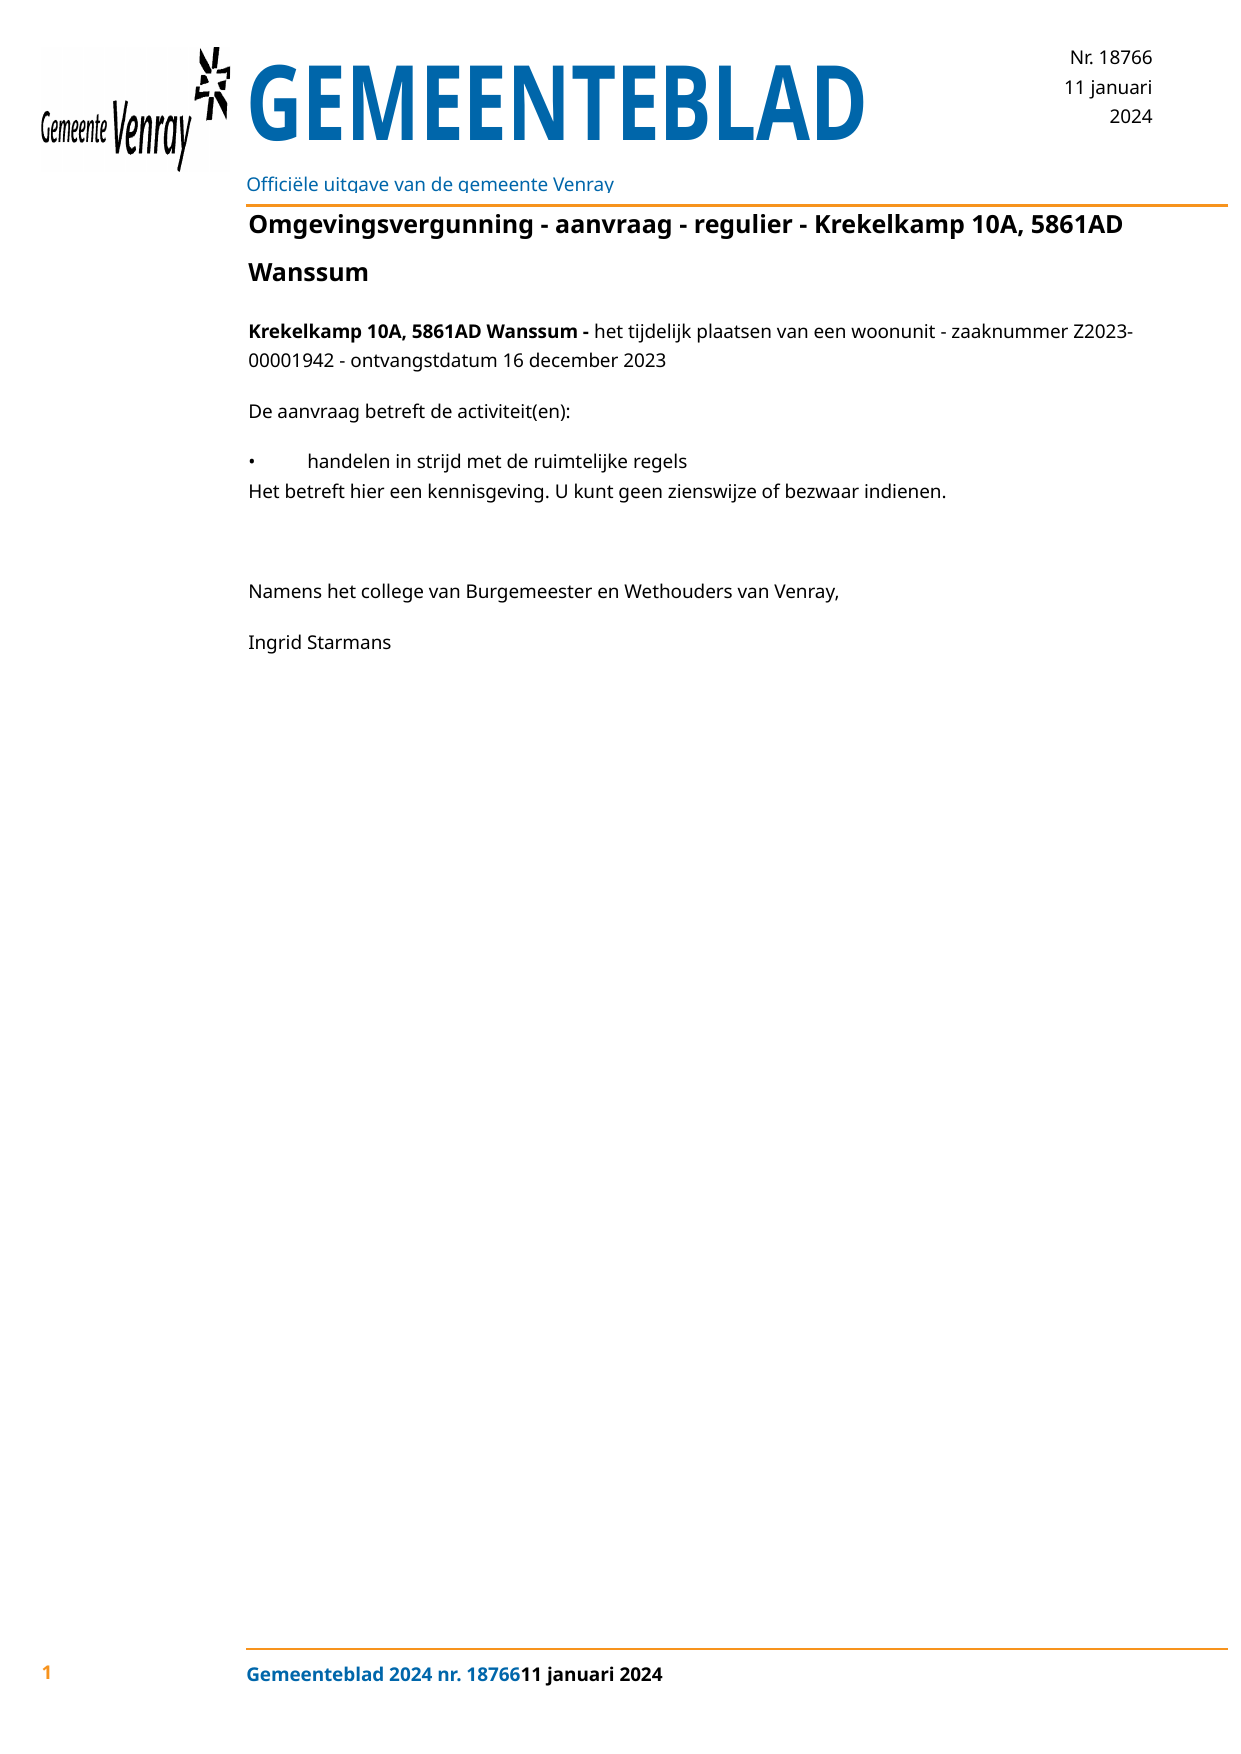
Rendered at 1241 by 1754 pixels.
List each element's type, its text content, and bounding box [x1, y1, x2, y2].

text Ingrid Starmans [248, 629, 1152, 655]
text Krekelkamp 10A, 5861AD Wanssum - het tijdelijk plaatsen van een woonunit - zaaknummer Z2023-00001942 - ontvangstdatum 16 december 2023 [248, 318, 1152, 373]
list handelen in strijd met de ruimtelijke regels [248, 448, 1152, 474]
picture [41, 47, 231, 172]
text Het betreft hier een kennisgeving. U kunt geen zienswijze of bezwaar indienen. [248, 478, 1152, 504]
text Namens het college van Burgemeester en Wethouders van Venray, [248, 579, 1152, 604]
text Omgevingsvergunning - aanvraag - regulier - Krekelkamp 10A, 5861AD Wanssum [248, 207, 1152, 288]
text De aanvraag betreft de activiteit(en): [248, 398, 1152, 424]
